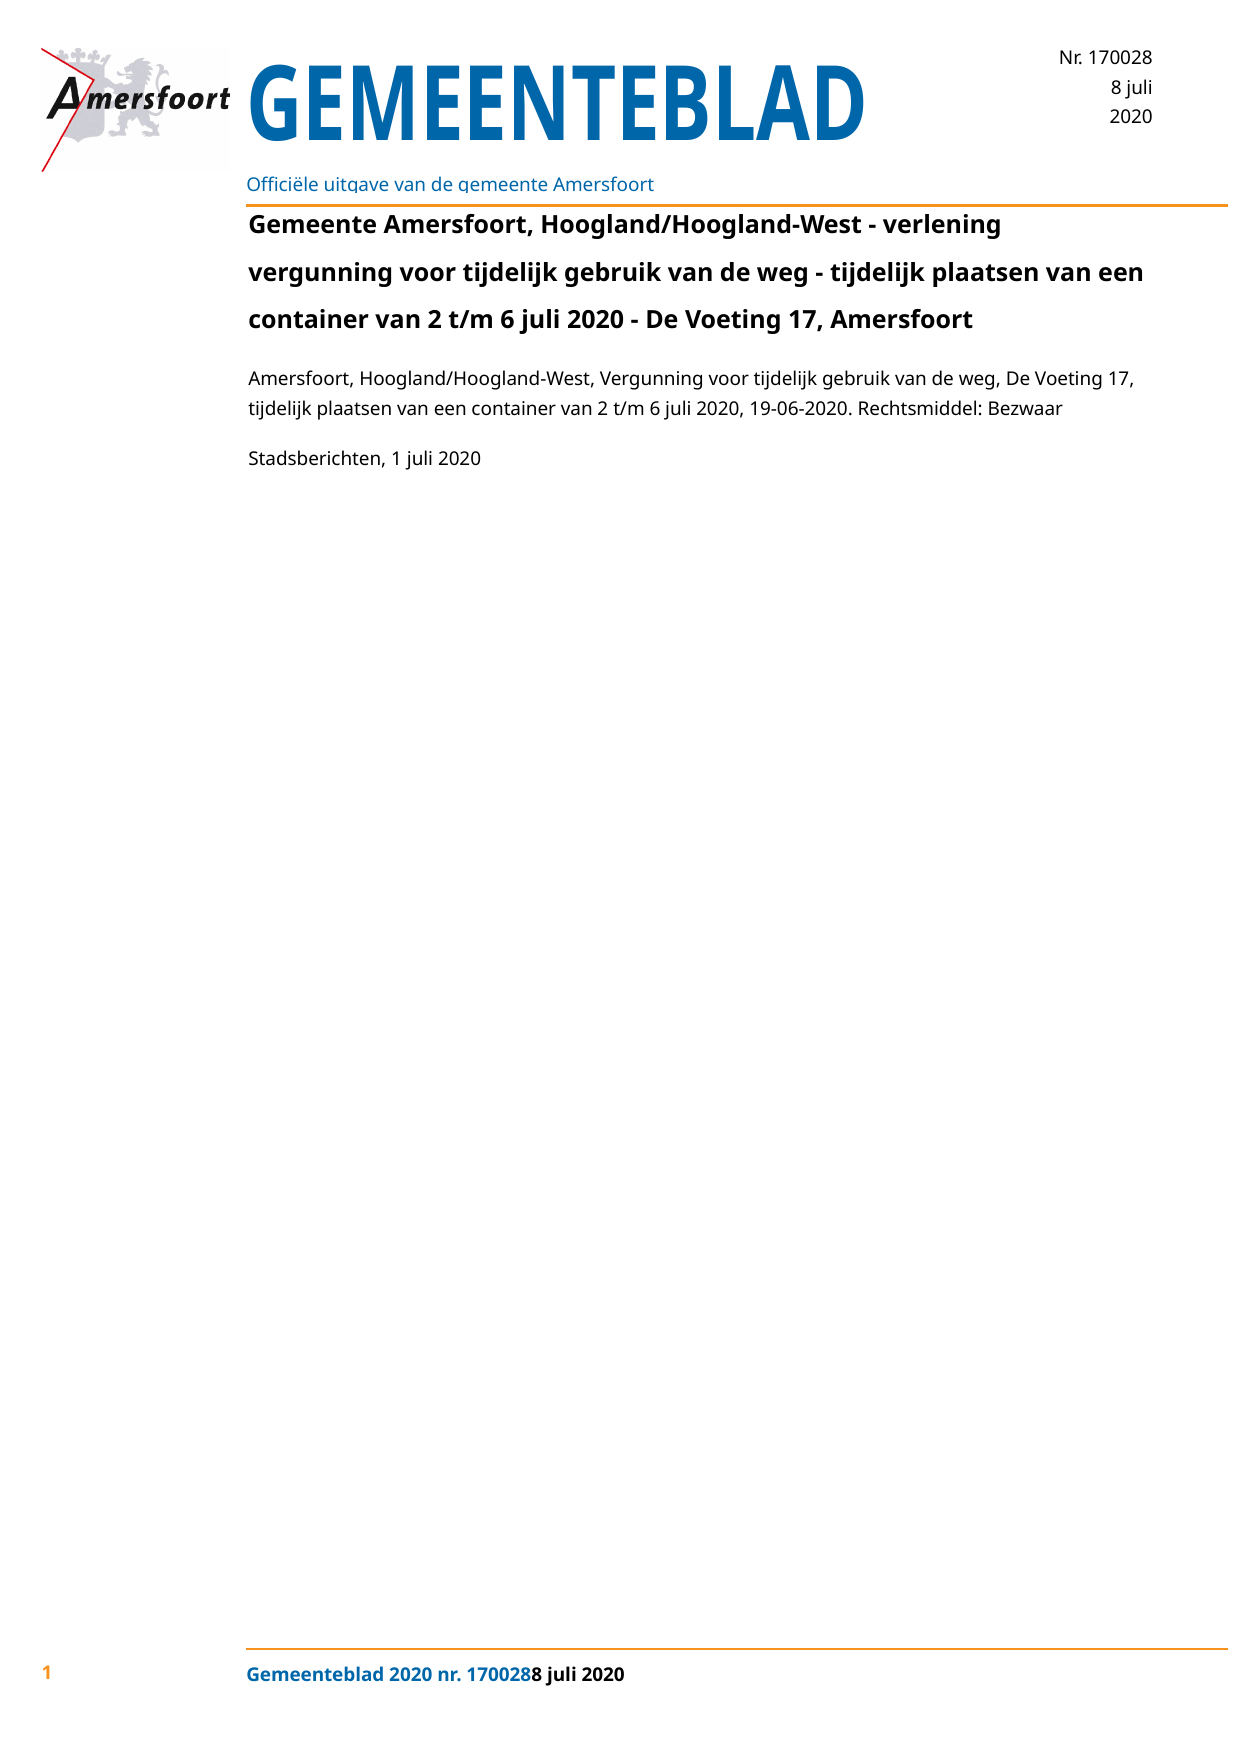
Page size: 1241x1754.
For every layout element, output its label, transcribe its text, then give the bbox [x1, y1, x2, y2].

text Gemeente Amersfoort, Hoogland/Hoogland-West - verlening vergunning voor tijdelijk gebruik van de weg - tijdelijk plaatsen van een container van 2 t/m 6 juli 2020 - De Voeting 17, Amersfoort [248, 207, 1152, 336]
text Amersfoort, Hoogland/Hoogland-West, Vergunning voor tijdelijk gebruik van de weg, De Voeting 17, tijdelijk plaatsen van een container van 2 t/m 6 juli 2020, 19-06-2020. Rechtsmiddel: Bezwaar [248, 366, 1152, 421]
text Stadsberichten, 1 juli 2020 [248, 446, 1152, 471]
picture [41, 47, 231, 172]
